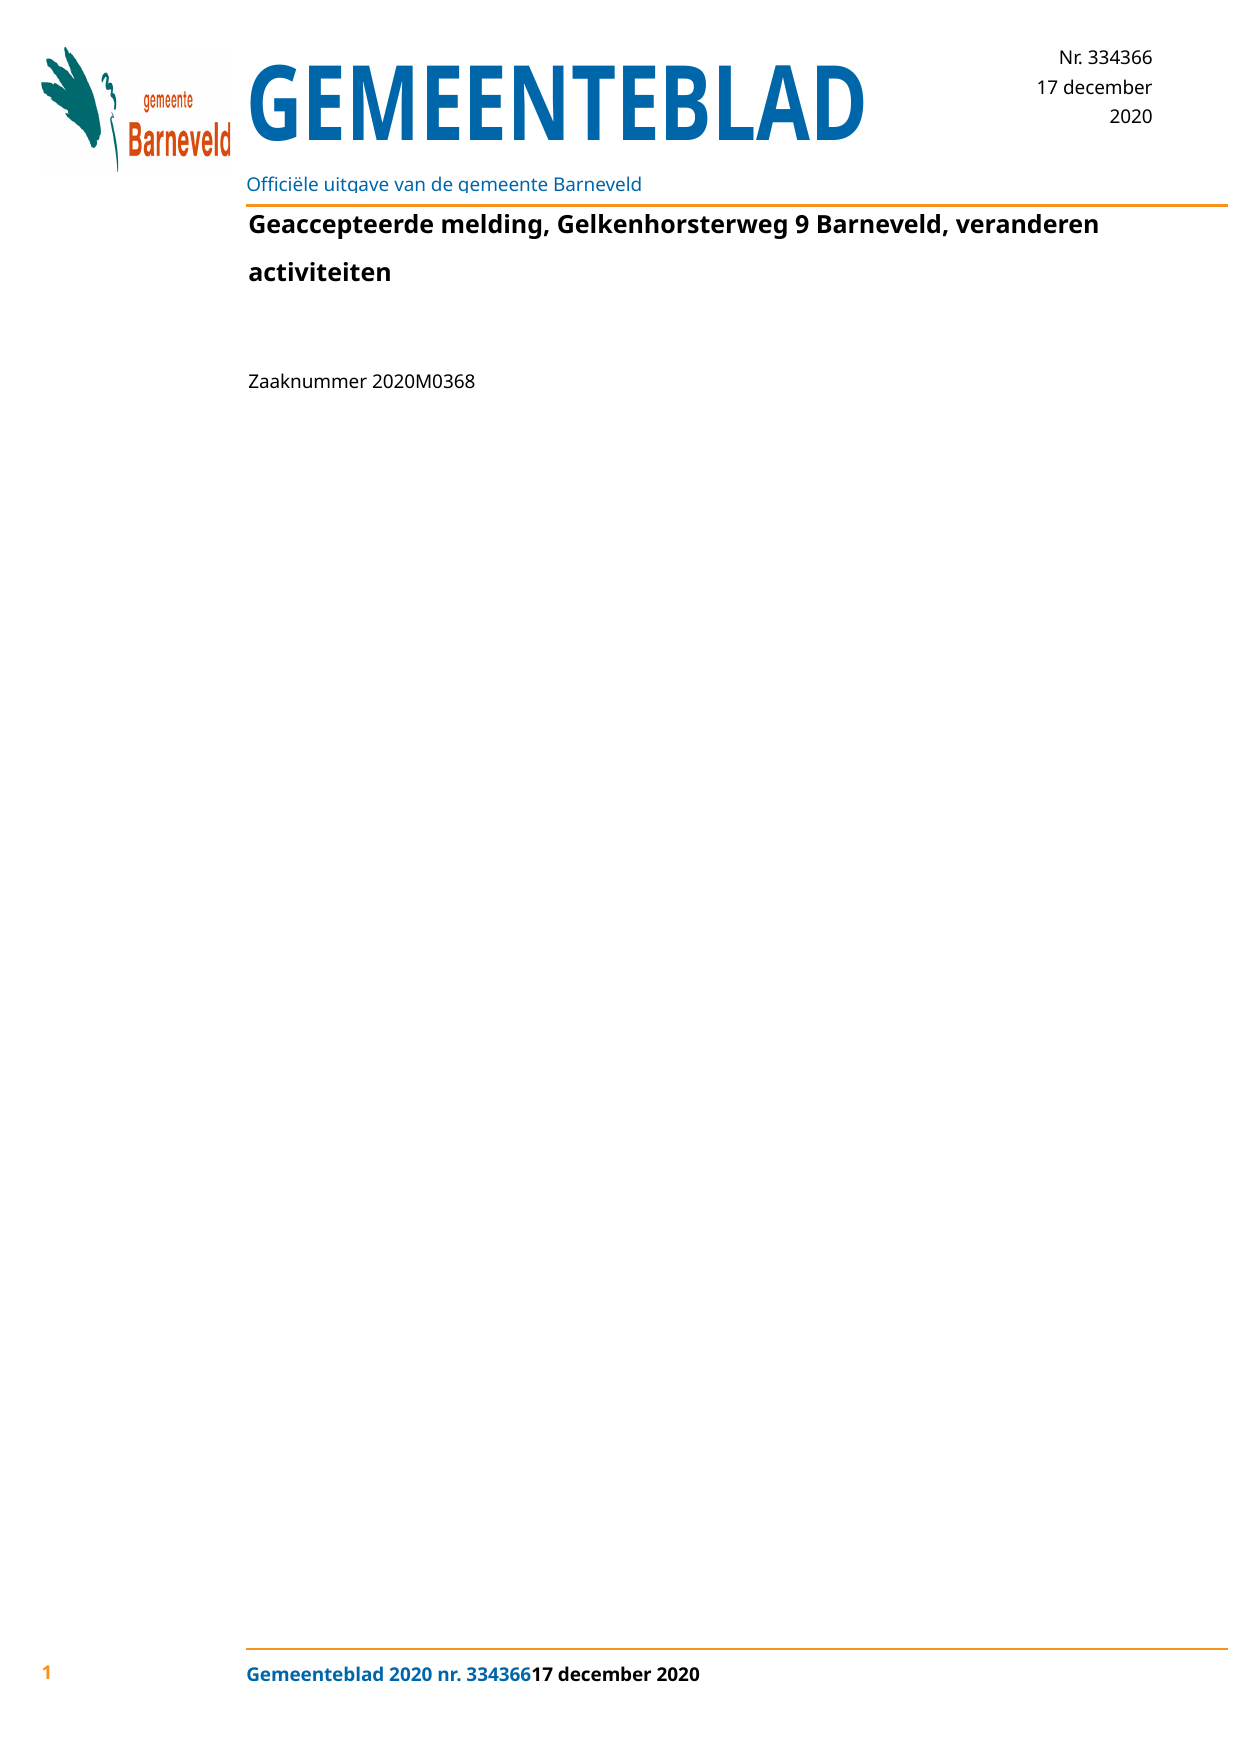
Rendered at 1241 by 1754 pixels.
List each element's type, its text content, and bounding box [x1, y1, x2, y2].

text Geaccepteerde melding, Gelkenhorsterweg 9 Barneveld, veranderen activiteiten [248, 207, 1152, 288]
text Zaaknummer 2020M0368 [248, 368, 1152, 394]
picture [41, 47, 231, 172]
